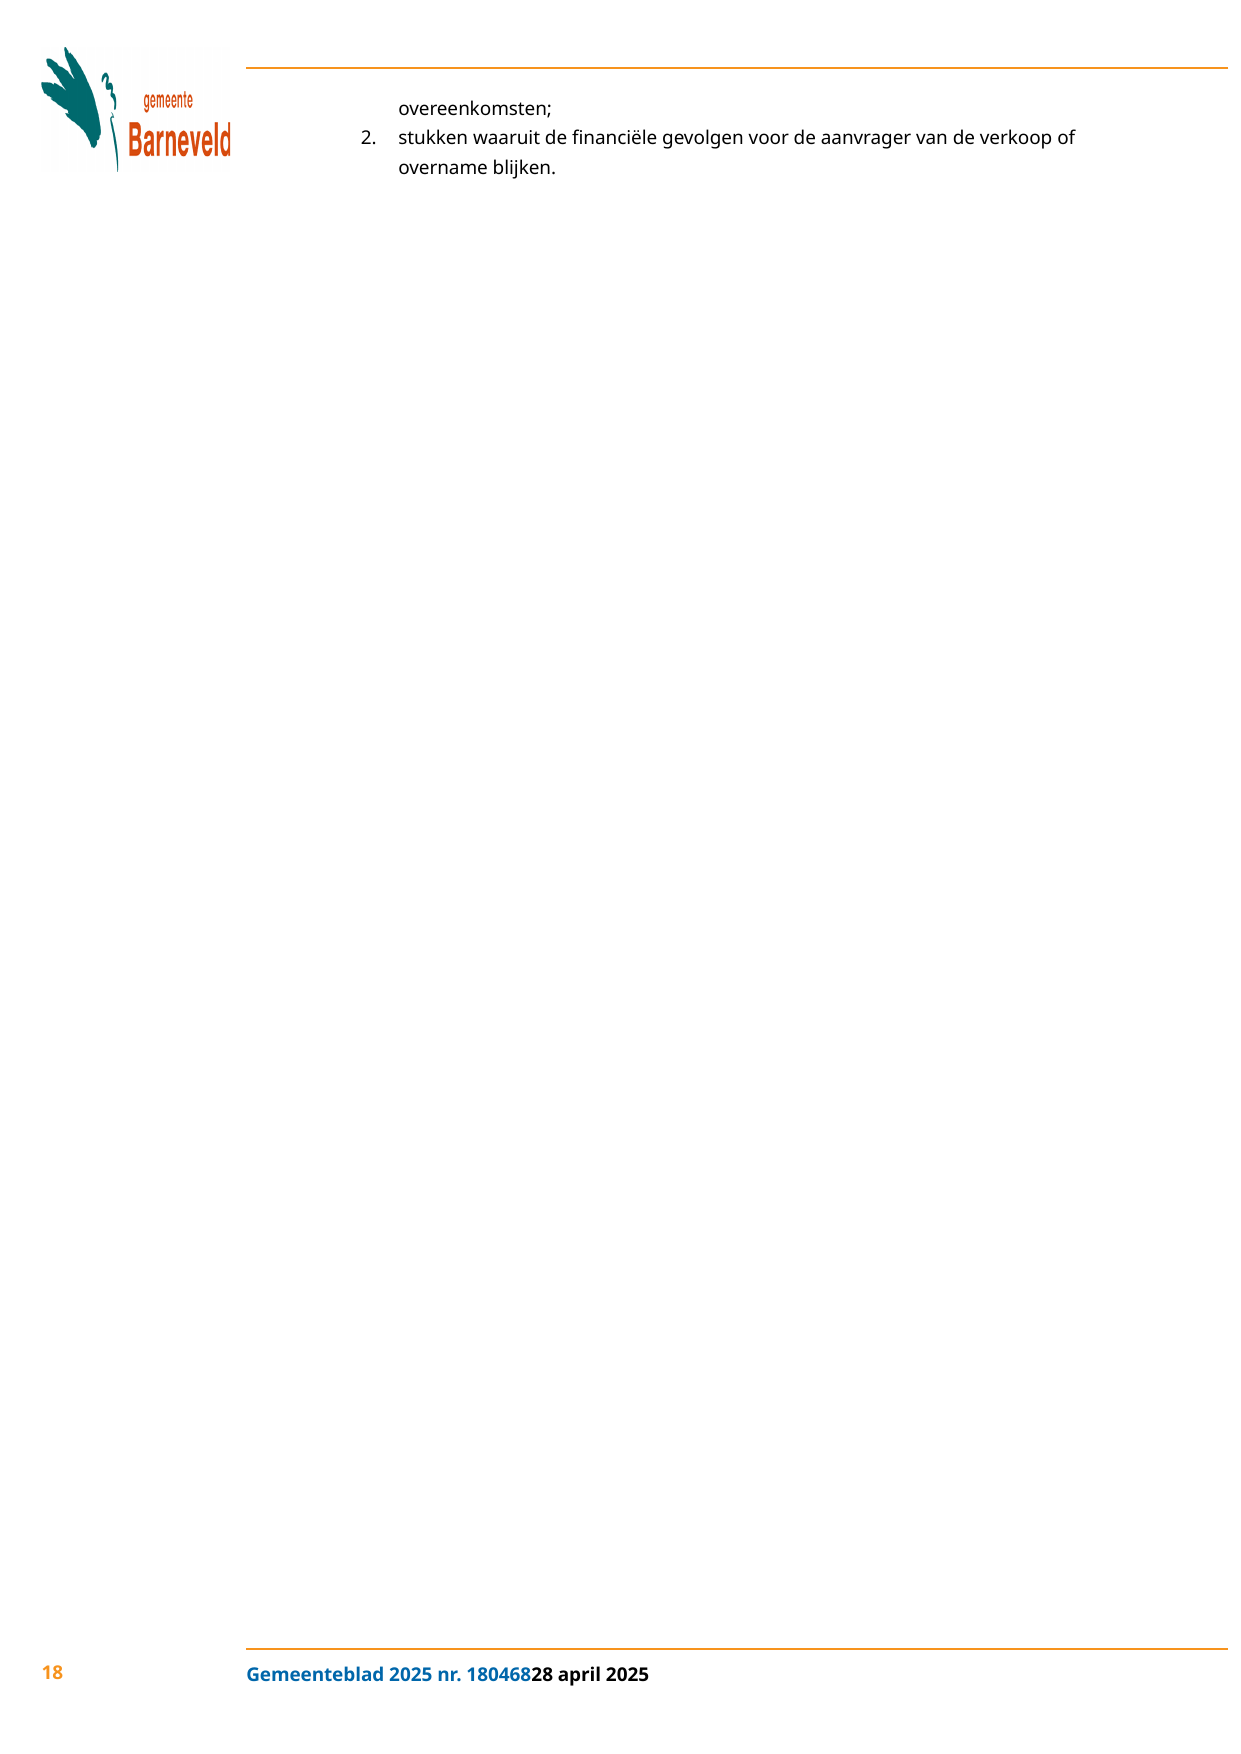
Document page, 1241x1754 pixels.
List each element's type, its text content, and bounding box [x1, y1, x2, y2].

picture [41, 47, 231, 172]
list stukken waaruit de financiële gevolgen voor de aanvrager van de verkoop of overname blijken. [361, 124, 1152, 180]
list overeenkomsten; [361, 95, 1152, 121]
